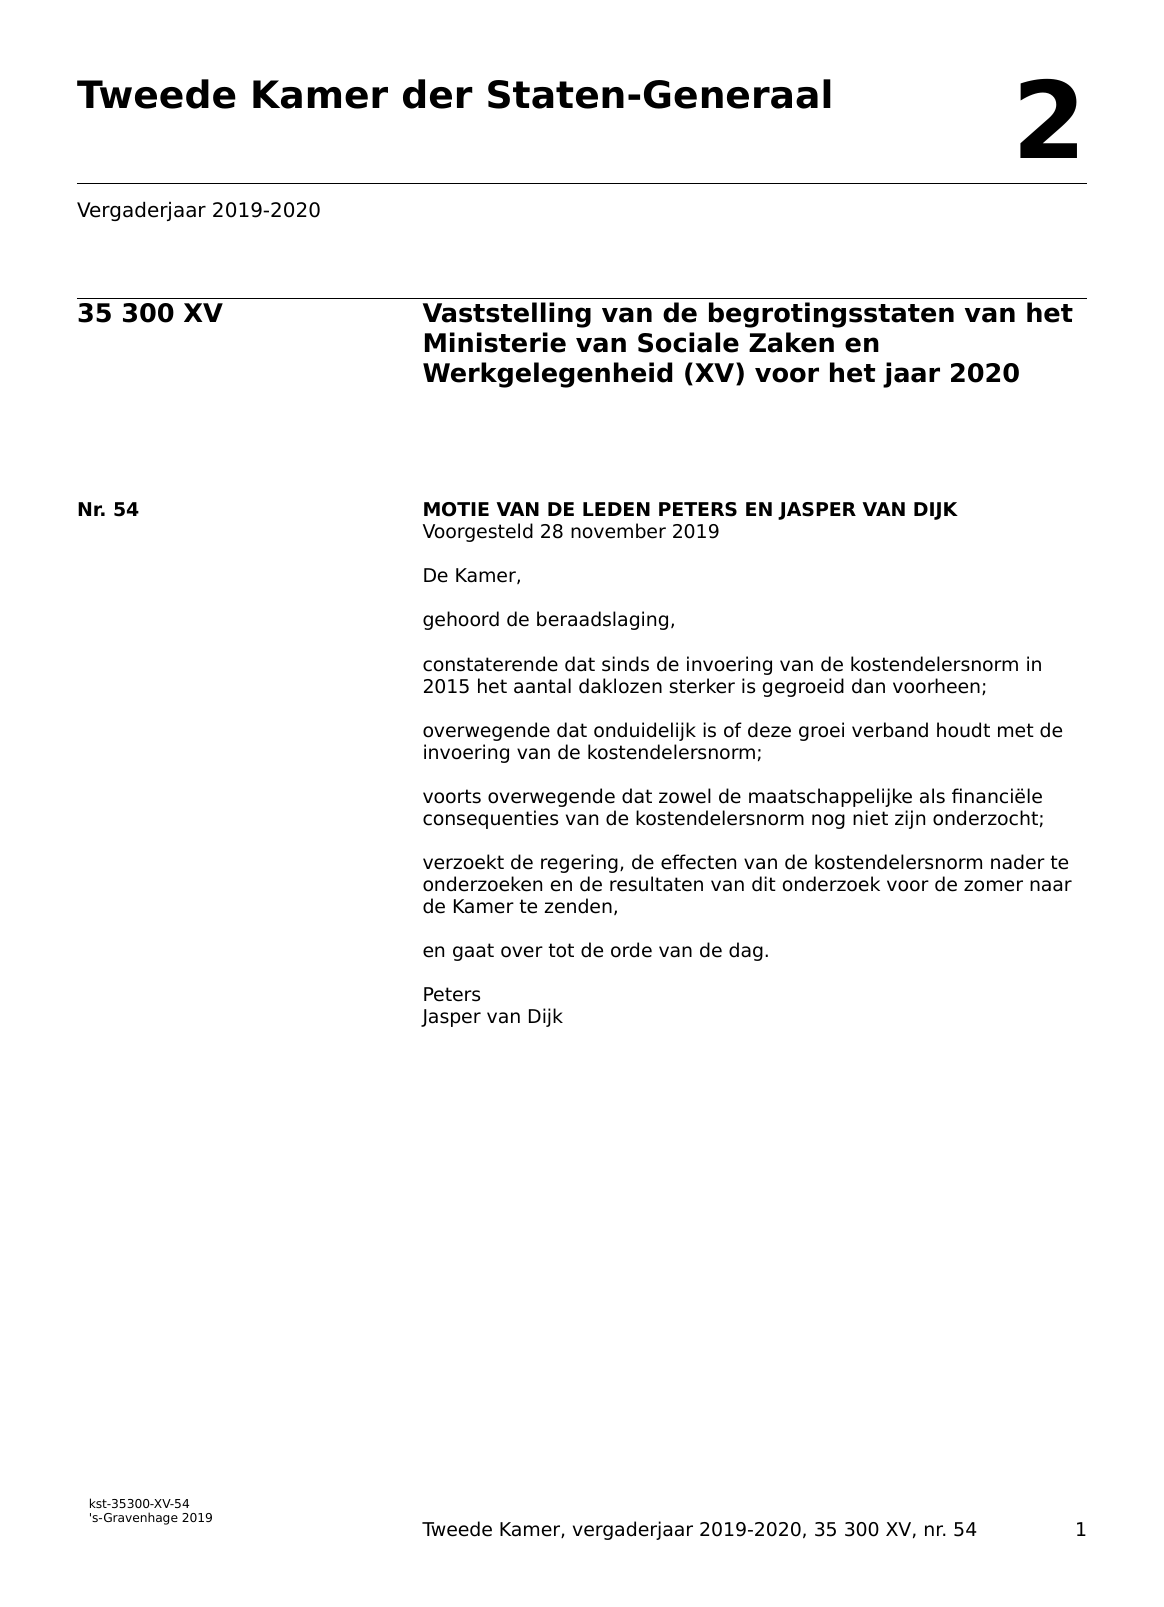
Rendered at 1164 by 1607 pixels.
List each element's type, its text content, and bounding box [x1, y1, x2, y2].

text gehoord de beraadslaging, [422, 609, 1087, 631]
text Jasper van Dijk [422, 1006, 1087, 1028]
subtitle Nr. 54 MOTIE VAN DE LEDEN PETERS EN JASPER VAN DIJK [77, 499, 1087, 521]
text constaterende dat sinds de invoering van de kostendelersnorm in 2015 het aantal daklozen sterker is gegroeid dan voorheen; [422, 653, 1087, 697]
text 's-Gravenhage 2019 [88, 1511, 323, 1525]
table_header 2 [886, 59, 1087, 183]
text Peters [422, 984, 1087, 1006]
text De Kamer, [422, 565, 1087, 587]
text Voorgesteld 28 november 2019 [422, 521, 1087, 543]
text kst-35300-XV-54 [88, 1497, 323, 1511]
table_header Tweede Kamer der Staten-Generaal [77, 59, 886, 183]
text overwegende dat onduidelijk is of deze groei verband houdt met de invoering van de kostendelersnorm; [422, 720, 1087, 764]
subtitle 35 300 XV Vaststelling van de begrotingsstaten van het Ministerie van Sociale Zaken en Werkgelegenheid (XV) voor het jaar 2020 [77, 299, 1087, 388]
table_cell Vergaderjaar 2019-2020 [77, 184, 1087, 298]
text voorts overwegende dat zowel de maatschappelijke als financiële consequenties van de kostendelersnorm nog niet zijn onderzocht; [422, 786, 1087, 830]
text verzoekt de regering, de effecten van de kostendelersnorm nader te onderzoeken en de resultaten van dit onderzoek voor de zomer naar de Kamer te zenden, [422, 852, 1087, 918]
text en gaat over tot de orde van de dag. [422, 940, 1087, 962]
